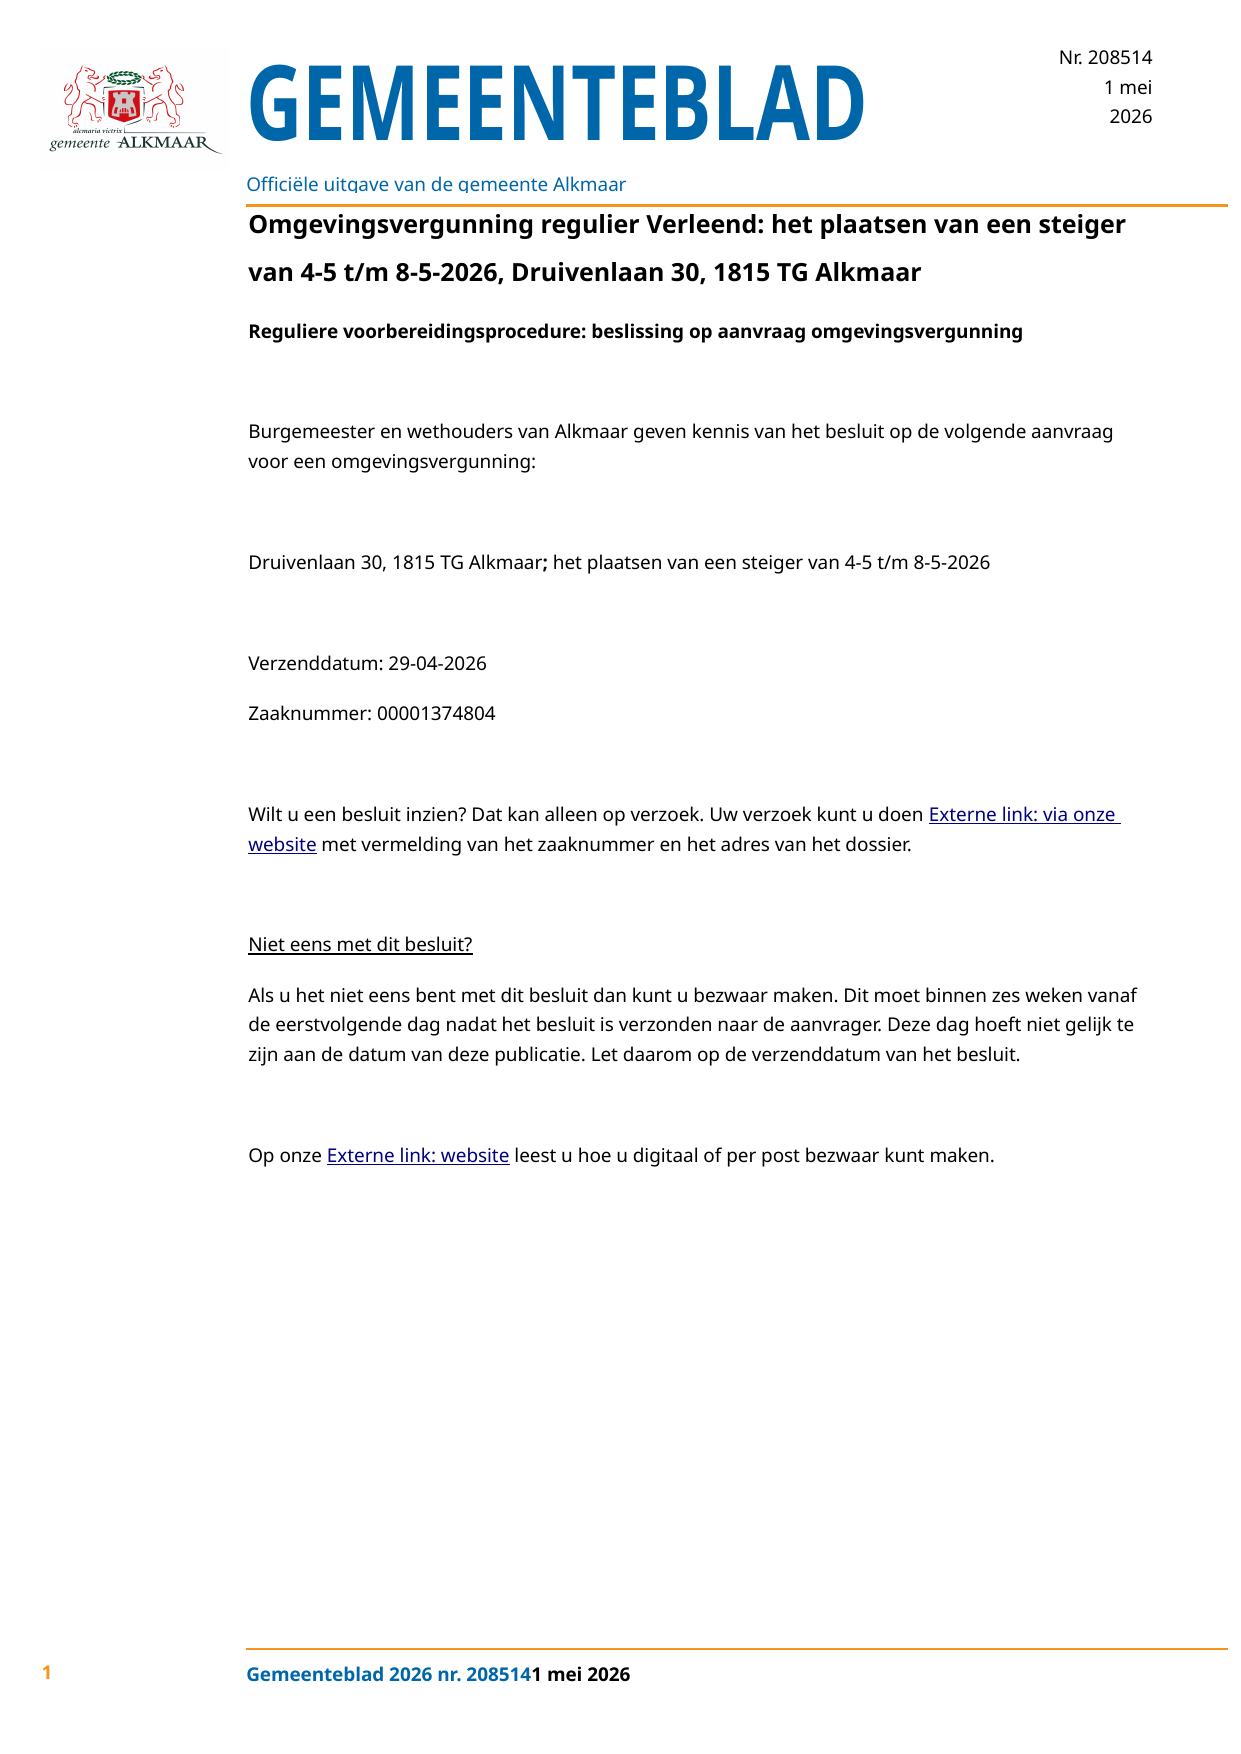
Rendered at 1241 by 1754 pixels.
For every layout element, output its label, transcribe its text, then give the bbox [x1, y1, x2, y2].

text Verzenddatum: 29-04-2026 [248, 650, 1152, 676]
text Omgevingsvergunning regulier Verleend: het plaatsen van een steiger van 4-5 t/m 8-5-2026, Druivenlaan 30, 1815 TG Alkmaar [248, 207, 1152, 288]
text Wilt u een besluit inzien? Dat kan alleen op verzoek. Uw verzoek kunt u doen Externe link: via onze website met vermelding van het zaaknummer en het adres van het dossier. [248, 801, 1152, 857]
text Druivenlaan 30, 1815 TG Alkmaar; het plaatsen van een steiger van 4-5 t/m 8-5-2026 [248, 549, 1152, 575]
text Zaaknummer: 00001374804 [248, 700, 1152, 726]
picture [41, 47, 231, 172]
text Burgemeester en wethouders van Alkmaar geven kennis van het besluit op de volgende aanvraag voor een omgevingsvergunning: [248, 419, 1152, 474]
text Reguliere voorbereidingsprocedure: beslissing op aanvraag omgevingsvergunning [248, 318, 1152, 344]
text Op onze Externe link: website leest u hoe u digitaal of per post bezwaar kunt maken. [248, 1142, 1152, 1168]
text Niet eens met dit besluit? [248, 932, 1152, 957]
text Als u het niet eens bent met dit besluit dan kunt u bezwaar maken. Dit moet binnen zes weken vanaf de eerstvolgende dag nadat het besluit is verzonden naar de aanvrager. Deze dag hoeft niet gelijk te zijn aan de datum van deze publicatie. Let daarom op de verzenddatum van het besluit. [248, 982, 1152, 1067]
